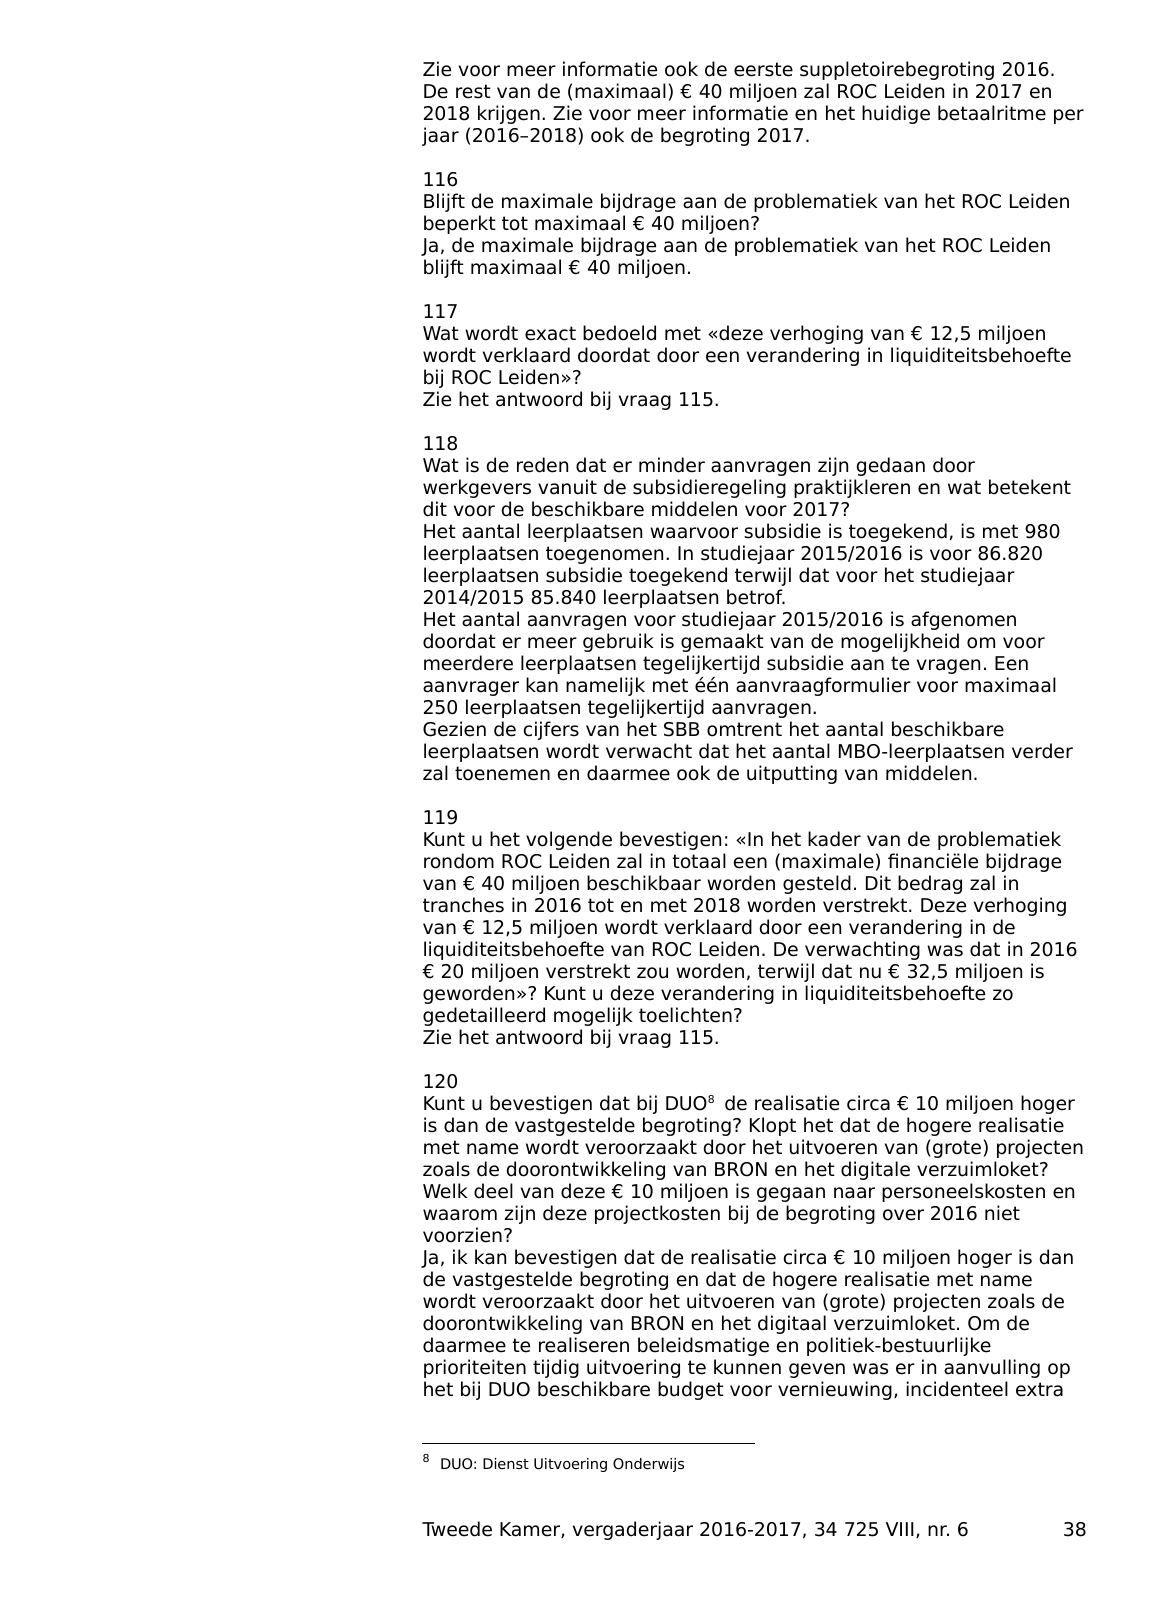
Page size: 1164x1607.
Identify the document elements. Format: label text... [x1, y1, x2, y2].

text Zie het antwoord bij vraag 115. [422, 1027, 1087, 1049]
text Gezien de cijfers van het SBB omtrent het aantal beschikbare leerplaatsen wordt verwacht dat het aantal MBO-leerplaatsen verder zal toenemen en daarmee ook de uitputting van middelen. [422, 719, 1087, 785]
text Kunt u bevestigen dat bij DUO de realisatie circa € 10 miljoen hoger is dan de vastgestelde begroting? Klopt het dat de hogere realisatie met name wordt veroorzaakt door het uitvoeren van (grote) projecten zoals de doorontwikkeling van BRON en het digitale verzuimloket? Welk deel van deze € 10 miljoen is gegaan naar personeelskosten en waarom zijn deze projectkosten bij de begroting over 2016 niet voorzien? [422, 1093, 1087, 1247]
text Zie het antwoord bij vraag 115. [422, 389, 1087, 411]
text Het aantal aanvragen voor studiejaar 2015/2016 is afgenomen doordat er meer gebruik is gemaakt van de mogelijkheid om voor meerdere leerplaatsen tegelijkertijd subsidie aan te vragen. Een aanvrager kan namelijk met één aanvraagformulier voor maximaal 250 leerplaatsen tegelijkertijd aanvragen. [422, 609, 1087, 719]
text Het aantal leerplaatsen waarvoor subsidie is toegekend, is met 980 leerplaatsen toegenomen. In studiejaar 2015/2016 is voor 86.820 leerplaatsen subsidie toegekend terwijl dat voor het studiejaar 2014/2015 85.840 leerplaatsen betrof. [422, 521, 1087, 609]
text 120 [422, 1071, 1087, 1093]
text Ja, de maximale bijdrage aan de problematiek van het ROC Leiden blijft maximaal € 40 miljoen. [422, 235, 1087, 279]
text Zie voor meer informatie ook de eerste suppletoirebegroting 2016. De rest van de (maximaal) € 40 miljoen zal ROC Leiden in 2017 en 2018 krijgen. Zie voor meer informatie en het huidige betaalritme per jaar (2016–2018) ook de begroting 2017. [422, 59, 1087, 147]
text 116 [422, 169, 1087, 191]
text Ja, ik kan bevestigen dat de realisatie circa € 10 miljoen hoger is dan de vastgestelde begroting en dat de hogere realisatie met name wordt veroorzaakt door het uitvoeren van (grote) projecten zoals de doorontwikkeling van BRON en het digitaal verzuimloket. Om de daarmee te realiseren beleidsmatige en politiek-bestuurlijke prioriteiten tijdig uitvoering te kunnen geven was er in aanvulling op het bij DUO beschikbare budget voor vernieuwing, incidenteel extra [422, 1247, 1087, 1401]
text Wat is de reden dat er minder aanvragen zijn gedaan door werkgevers vanuit de subsidieregeling praktijkleren en wat betekent dit voor de beschikbare middelen voor 2017? [422, 455, 1087, 521]
text DUO: Dienst Uitvoering Onderwijs [422, 1452, 1087, 1474]
text 118 [422, 433, 1087, 455]
text Wat wordt exact bedoeld met «deze verhoging van € 12,5 miljoen wordt verklaard doordat door een verandering in liquiditeitsbehoefte bij ROC Leiden»? [422, 323, 1087, 389]
text 119 [422, 807, 1087, 829]
text 117 [422, 301, 1087, 323]
text Kunt u het volgende bevestigen: «In het kader van de problematiek rondom ROC Leiden zal in totaal een (maximale) financiële bijdrage van € 40 miljoen beschikbaar worden gesteld. Dit bedrag zal in tranches in 2016 tot en met 2018 worden verstrekt. Deze verhoging van € 12,5 miljoen wordt verklaard door een verandering in de liquiditeitsbehoefte van ROC Leiden. De verwachting was dat in 2016 € 20 miljoen verstrekt zou worden, terwijl dat nu € 32,5 miljoen is geworden»? Kunt u deze verandering in liquiditeitsbehoefte zo gedetailleerd mogelijk toelichten? [422, 829, 1087, 1027]
text Blijft de maximale bijdrage aan de problematiek van het ROC Leiden beperkt tot maximaal € 40 miljoen? [422, 191, 1087, 235]
